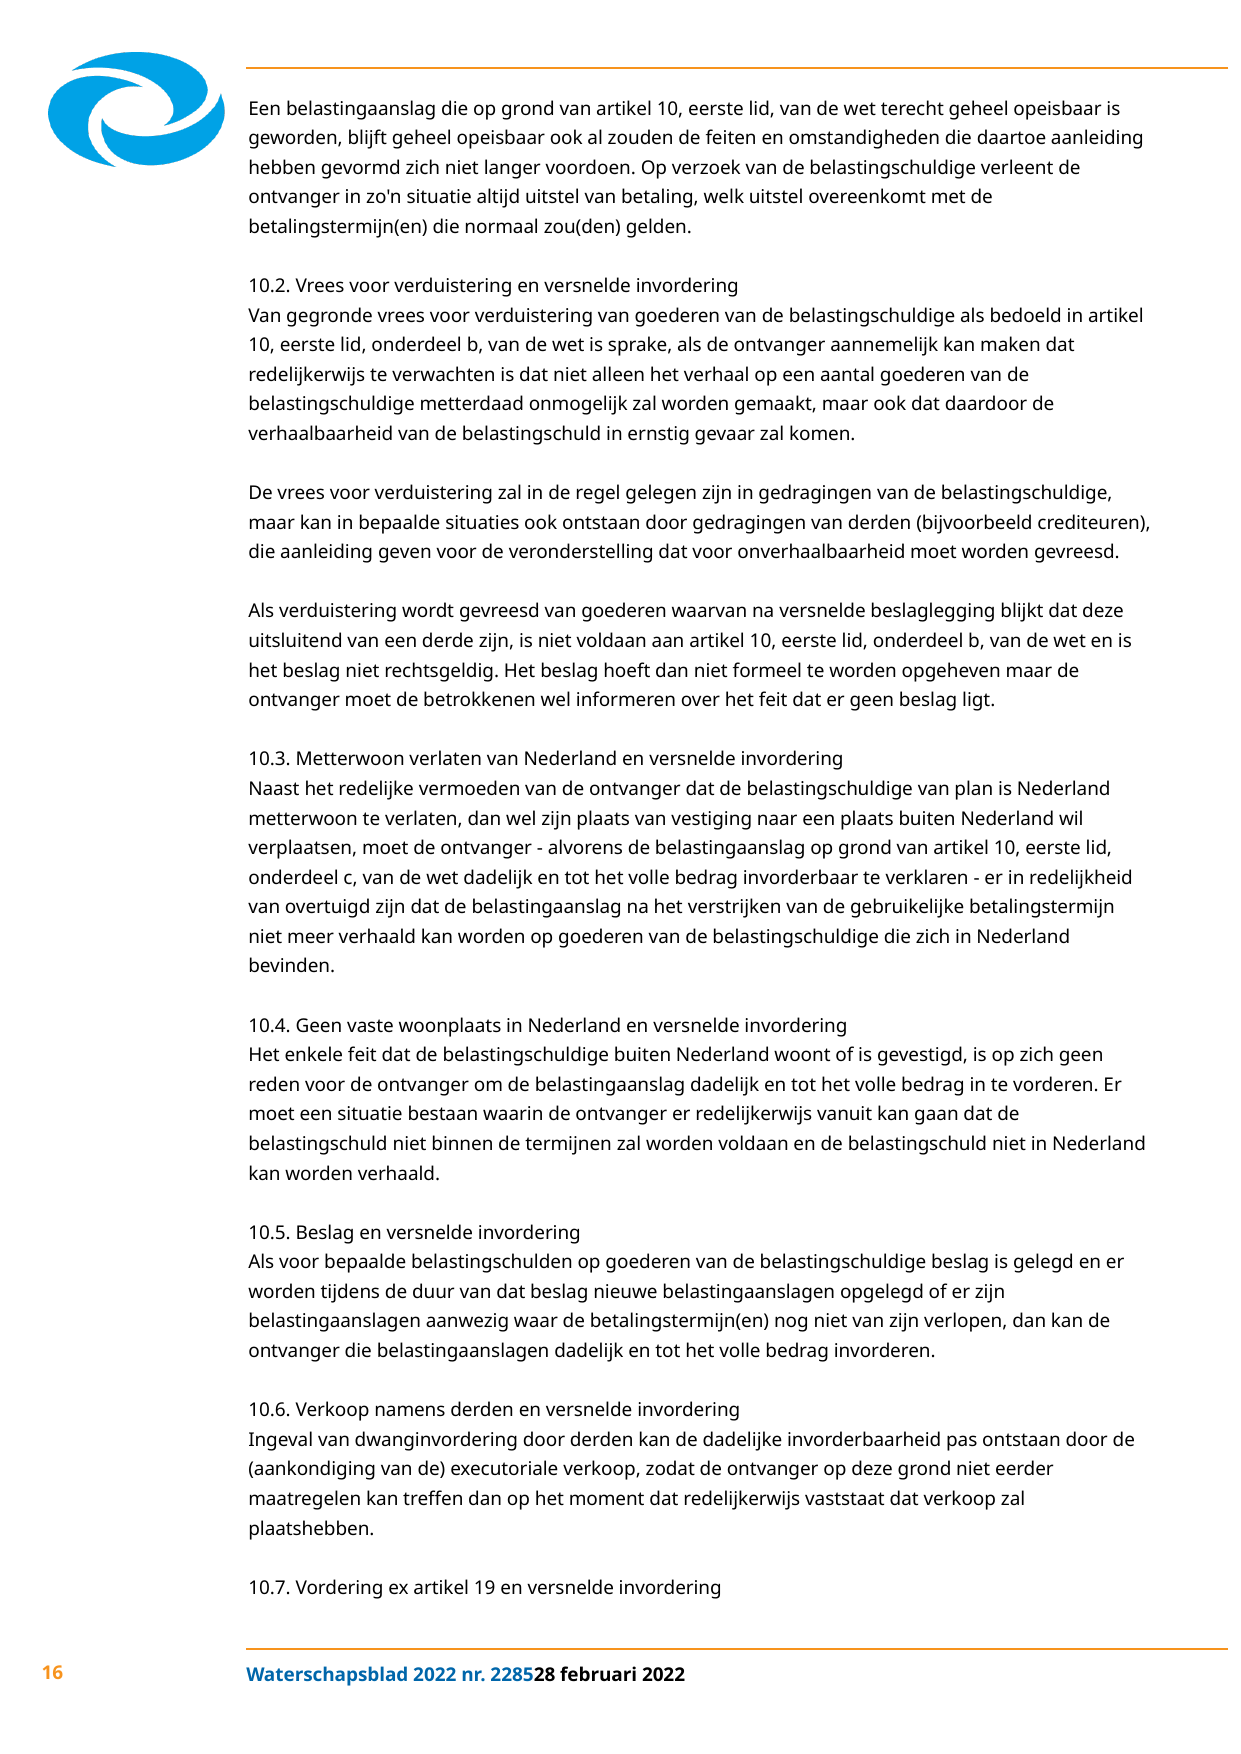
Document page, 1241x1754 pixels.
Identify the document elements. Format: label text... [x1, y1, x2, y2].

text 10.3. Metterwoon verlaten van Nederland en versnelde invordering [248, 746, 1152, 771]
text Ingeval van dwanginvordering door derden kan de dadelijke invorderbaarheid pas ontstaan door de (aankondiging van de) executoriale verkoop, zodat de ontvanger op deze grond niet eerder maatregelen kan treffen dan op het moment dat redelijkerwijs vaststaat dat verkoop zal plaatshebben. [248, 1426, 1152, 1541]
text Het enkele feit dat de belastingschuldige buiten Nederland woont of is gevestigd, is op zich geen reden voor de ontvanger om de belastingaanslag dadelijk en tot het volle bedrag in te vorderen. Er moet een situatie bestaan waarin de ontvanger er redelijkerwijs vanuit kan gaan dat de belastingschuld niet binnen de termijnen zal worden voldaan en de belastingschuld niet in Nederland kan worden verhaald. [248, 1041, 1152, 1186]
text Naast het redelijke vermoeden van de ontvanger dat de belastingschuldige van plan is Nederland metterwoon te verlaten, dan wel zijn plaats van vestiging naar een plaats buiten Nederland wil verplaatsen, moet de ontvanger - alvorens de belastingaanslag op grond van artikel 10, eerste lid, onderdeel c, van de wet dadelijk en tot het volle bedrag invorderbaar te verklaren - er in redelijkheid van overtuigd zijn dat de belastingaanslag na het verstrijken van de gebruikelijke betalingstermijn niet meer verhaald kan worden op goederen van de belastingschuldige die zich in Nederland bevinden. [248, 775, 1152, 978]
text 10.7. Vordering ex artikel 19 en versnelde invordering [248, 1574, 1152, 1600]
text Een belastingaanslag die op grond van artikel 10, eerste lid, van de wet terecht geheel opeisbaar is geworden, blijft geheel opeisbaar ook al zouden de feiten en omstandigheden die daartoe aanleiding hebben gevormd zich niet langer voordoen. Op verzoek van de belastingschuldige verleent de ontvanger in zo'n situatie altijd uitstel van betaling, welk uitstel overeenkomt met de betalingstermijn(en) die normaal zou(den) gelden. [248, 95, 1152, 239]
text Als voor bepaalde belastingschulden op goederen van de belastingschuldige beslag is gelegd en er worden tijdens de duur van dat beslag nieuwe belastingaanslagen opgelegd of er zijn belastingaanslagen aanwezig waar de betalingstermijn(en) nog niet van zijn verlopen, dan kan de ontvanger die belastingaanslagen dadelijk en tot het volle bedrag invorderen. [248, 1248, 1152, 1363]
text 10.4. Geen vaste woonplaats in Nederland en versnelde invordering [248, 1012, 1152, 1038]
picture [41, 47, 231, 172]
text 10.5. Beslag en versnelde invordering [248, 1219, 1152, 1245]
text Van gegronde vrees voor verduistering van goederen van de belastingschuldige als bedoeld in artikel 10, eerste lid, onderdeel b, van de wet is sprake, als de ontvanger aannemelijk kan maken dat redelijkerwijs te verwachten is dat niet alleen het verhaal op een aantal goederen van de belastingschuldige metterdaad onmogelijk zal worden gemaakt, maar ook dat daardoor de verhaalbaarheid van de belastingschuld in ernstig gevaar zal komen. [248, 302, 1152, 446]
text De vrees voor verduistering zal in de regel gelegen zijn in gedragingen van de belastingschuldige, maar kan in bepaalde situaties ook ontstaan door gedragingen van derden (bijvoorbeeld crediteuren), die aanleiding geven voor de veronderstelling dat voor onverhaalbaarheid moet worden gevreesd. [248, 479, 1152, 564]
text Als verduistering wordt gevreesd van goederen waarvan na versnelde beslaglegging blijkt dat deze uitsluitend van een derde zijn, is niet voldaan aan artikel 10, eerste lid, onderdeel b, van de wet en is het beslag niet rechtsgeldig. Het beslag hoeft dan niet formeel te worden opgeheven maar de ontvanger moet de betrokkenen wel informeren over het feit dat er geen beslag ligt. [248, 598, 1152, 712]
text 10.2. Vrees voor verduistering en versnelde invordering [248, 272, 1152, 298]
text 10.6. Verkoop namens derden en versnelde invordering [248, 1396, 1152, 1422]
